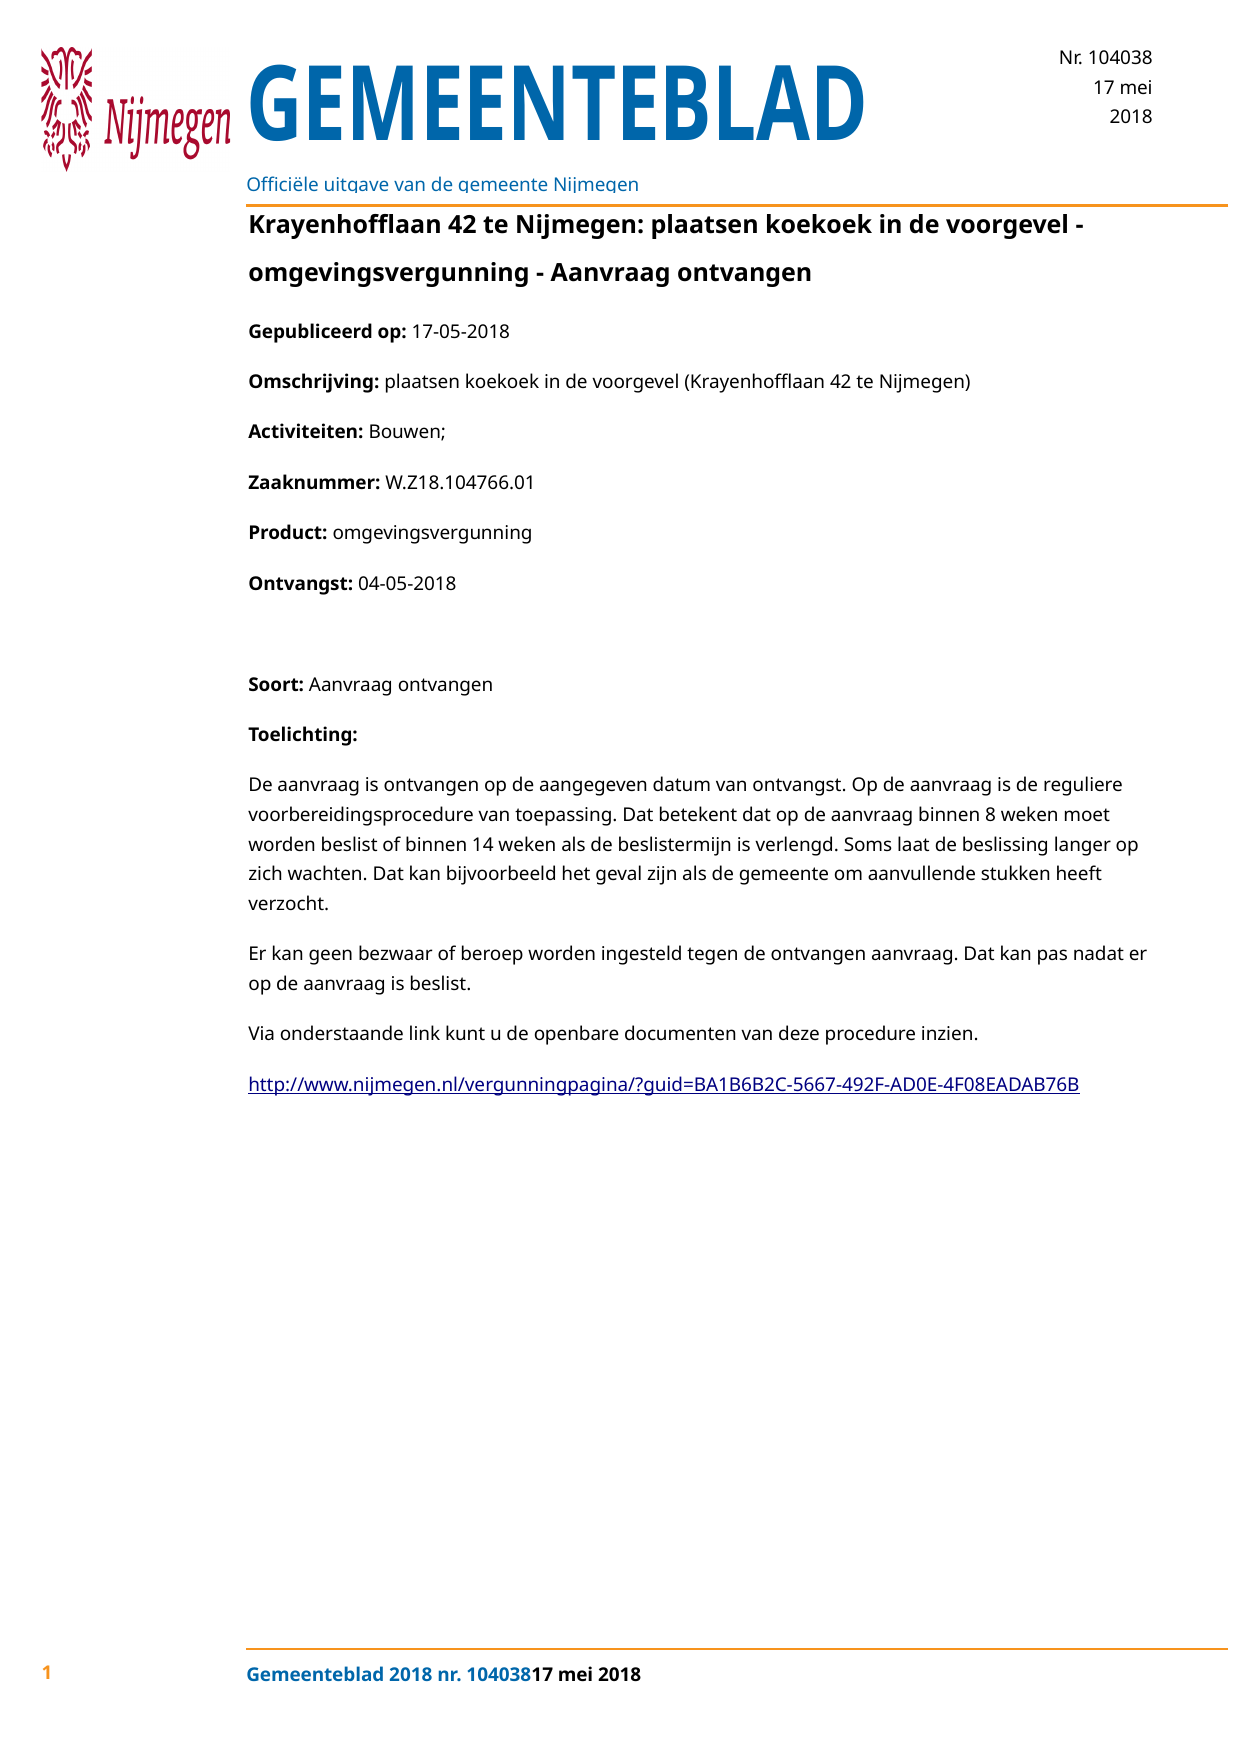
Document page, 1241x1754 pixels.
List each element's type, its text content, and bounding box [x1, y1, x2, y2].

text Soort: Aanvraag ontvangen [248, 671, 1152, 697]
text De aanvraag is ontvangen op de aangegeven datum van ontvangst. Op de aanvraag is de reguliere voorbereidingsprocedure van toepassing. Dat betekent dat op de aanvraag binnen 8 weken moet worden beslist of binnen 14 weken als de beslistermijn is verlengd. Soms laat de beslissing langer op zich wachten. Dat kan bijvoorbeeld het geval zijn als de gemeente om aanvullende stukken heeft verzocht. [248, 772, 1152, 916]
text Krayenhofflaan 42 te Nijmegen: plaatsen koekoek in de voorgevel - omgevingsvergunning - Aanvraag ontvangen [248, 207, 1152, 288]
text Via onderstaande link kunt u de openbare documenten van deze procedure inzien. [248, 1020, 1152, 1046]
text Ontvangst: 04-05-2018 [248, 570, 1152, 596]
picture [41, 47, 231, 172]
text Activiteiten: Bouwen; [248, 419, 1152, 444]
text Product: omgevingsvergunning [248, 519, 1152, 545]
text Omschrijving: plaatsen koekoek in de voorgevel (Krayenhofflaan 42 te Nijmegen) [248, 368, 1152, 394]
text Er kan geen bezwaar of beroep worden ingesteld tegen de ontvangen aanvraag. Dat kan pas nadat er op de aanvraag is beslist. [248, 940, 1152, 996]
text Gepubliceerd op: 17-05-2018 [248, 318, 1152, 344]
text Zaaknummer: W.Z18.104766.01 [248, 469, 1152, 495]
text http://www.nijmegen.nl/vergunningpagina/?guid=BA1B6B2C-5667-492F-AD0E-4F08EADAB76B [248, 1071, 1152, 1097]
text Toelichting: [248, 721, 1152, 747]
